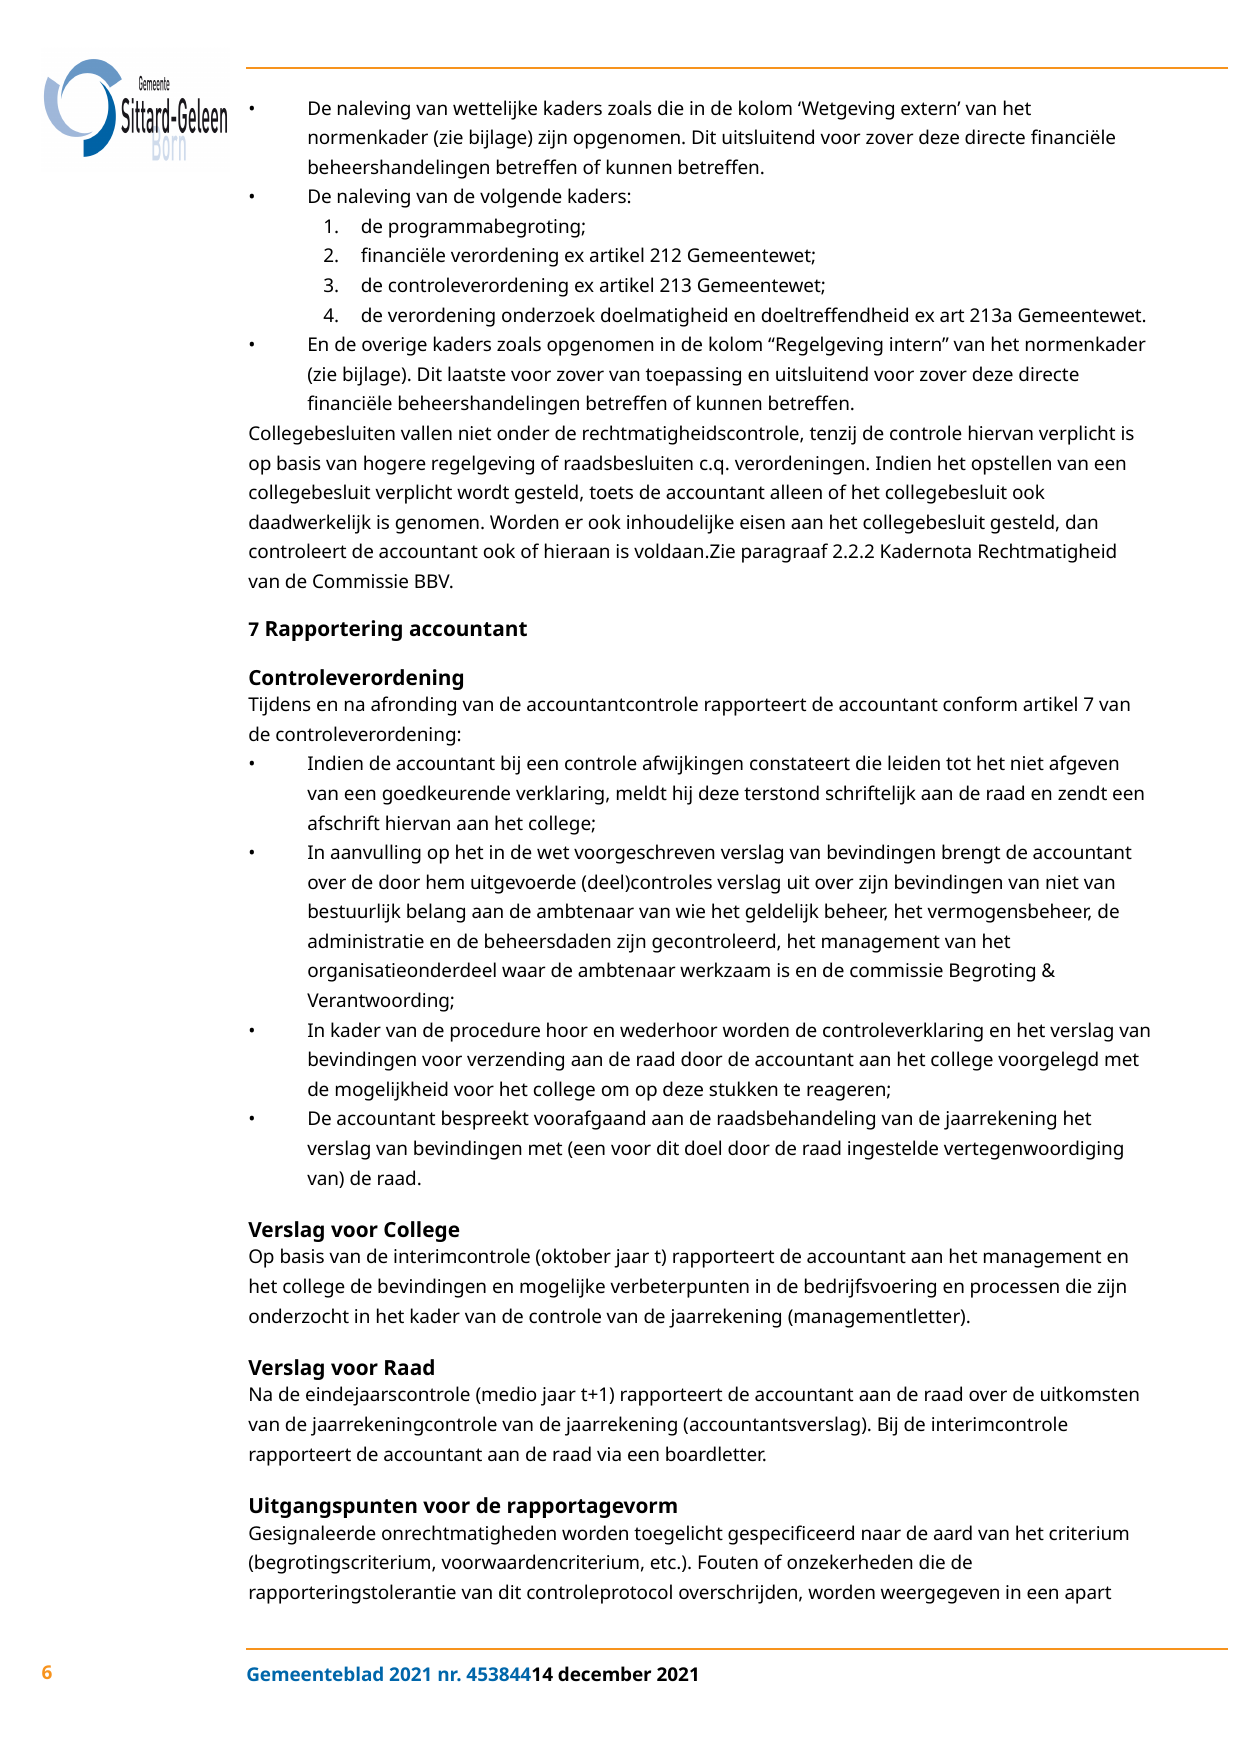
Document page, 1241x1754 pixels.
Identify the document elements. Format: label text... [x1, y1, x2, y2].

text Gesignaleerde onrechtmatigheden worden toegelicht gespecificeerd naar de aard van het criterium (begrotingscriterium, voorwaardencriterium, etc.). Fouten of onzekerheden die de rapporteringstolerantie van dit controleprotocol overschrijden, worden weergegeven in een apart [248, 1520, 1152, 1604]
text 7 Rapportering accountant [248, 614, 1152, 642]
list En de overige kaders zoals opgenomen in de kolom “Regelgeving intern” van het normenkader (zie bijlage). Dit laatste voor zover van toepassing en uitsluitend voor zover deze directe financiële beheershandelingen betreffen of kunnen betreffen. [248, 331, 1152, 416]
text Verslag voor Raad [248, 1353, 1152, 1382]
text Op basis van de interimcontrole (oktober jaar t) rapporteert de accountant aan het management en het college de bevindingen en mogelijke verbeterpunten in de bedrijfsvoering en processen die zijn onderzocht in het kader van de controle van de jaarrekening (managementletter). [248, 1244, 1152, 1328]
text Controleverordening [248, 663, 1152, 691]
list De naleving van wettelijke kaders zoals die in de kolom ‘Wetgeving extern’ van het normenkader (zie bijlage) zijn opgenomen. Dit uitsluitend voor zover deze directe financiële beheershandelingen betreffen of kunnen betreffen. [248, 95, 1152, 180]
text Tijdens en na afronding van de accountantcontrole rapporteert de accountant conform artikel 7 van de controleverordening: [248, 691, 1152, 747]
list de programmabegroting; [323, 213, 1152, 239]
text Uitgangspunten voor de rapportagevorm [248, 1491, 1152, 1520]
list Indien de accountant bij een controle afwijkingen constateert die leiden tot het niet afgeven van een goedkeurende verklaring, meldt hij deze terstond schriftelijk aan de raad en zendt een afschrift hiervan aan het college; [248, 751, 1152, 836]
text Collegebesluiten vallen niet onder de rechtmatigheidscontrole, tenzij de controle hiervan verplicht is op basis van hogere regelgeving of raadsbesluiten c.q. verordeningen. Indien het opstellen van een collegebesluit verplicht wordt gesteld, toets de accountant alleen of het collegebesluit ook daadwerkelijk is genomen. Worden er ook inhoudelijke eisen aan het collegebesluit gesteld, dan controleert de accountant ook of hieraan is voldaan.Zie paragraaf 2.2.2 Kadernota Rechtmatigheid van de Commissie BBV. [248, 420, 1152, 594]
list De accountant bespreekt voorafgaand aan de raadsbehandeling van de jaarrekening het verslag van bevindingen met (een voor dit doel door de raad ingestelde vertegenwoordiging van) de raad. [248, 1106, 1152, 1191]
list de verordening onderzoek doelmatigheid en doeltreffendheid ex art 213a Gemeentewet. [323, 302, 1152, 328]
text Verslag voor College [248, 1215, 1152, 1244]
list In kader van de procedure hoor en wederhoor worden de controleverklaring en het verslag van bevindingen voor verzending aan de raad door de accountant aan het college voorgelegd met de mogelijkheid voor het college om op deze stukken te reageren; [248, 1017, 1152, 1102]
list de controleverordening ex artikel 213 Gemeentewet; [323, 272, 1152, 298]
picture [41, 47, 231, 172]
text Na de eindejaarscontrole (medio jaar t+1) rapporteert de accountant aan de raad over de uitkomsten van de jaarrekeningcontrole van de jaarrekening (accountantsverslag). Bij de interimcontrole rapporteert de accountant aan de raad via een boardletter. [248, 1382, 1152, 1467]
list De naleving van de volgende kaders: [248, 183, 1152, 209]
list financiële verordening ex artikel 212 Gemeentewet; [323, 243, 1152, 268]
list In aanvulling op het in de wet voorgeschreven verslag van bevindingen brengt de accountant over de door hem uitgevoerde (deel)controles verslag uit over zijn bevindingen van niet van bestuurlijk belang aan de ambtenaar van wie het geldelijk beheer, het vermogensbeheer, de administratie en de beheersdaden zijn gecontroleerd, het management van het organisatieonderdeel waar de ambtenaar werkzaam is en de commissie Begroting & Verantwoording; [248, 839, 1152, 1013]
